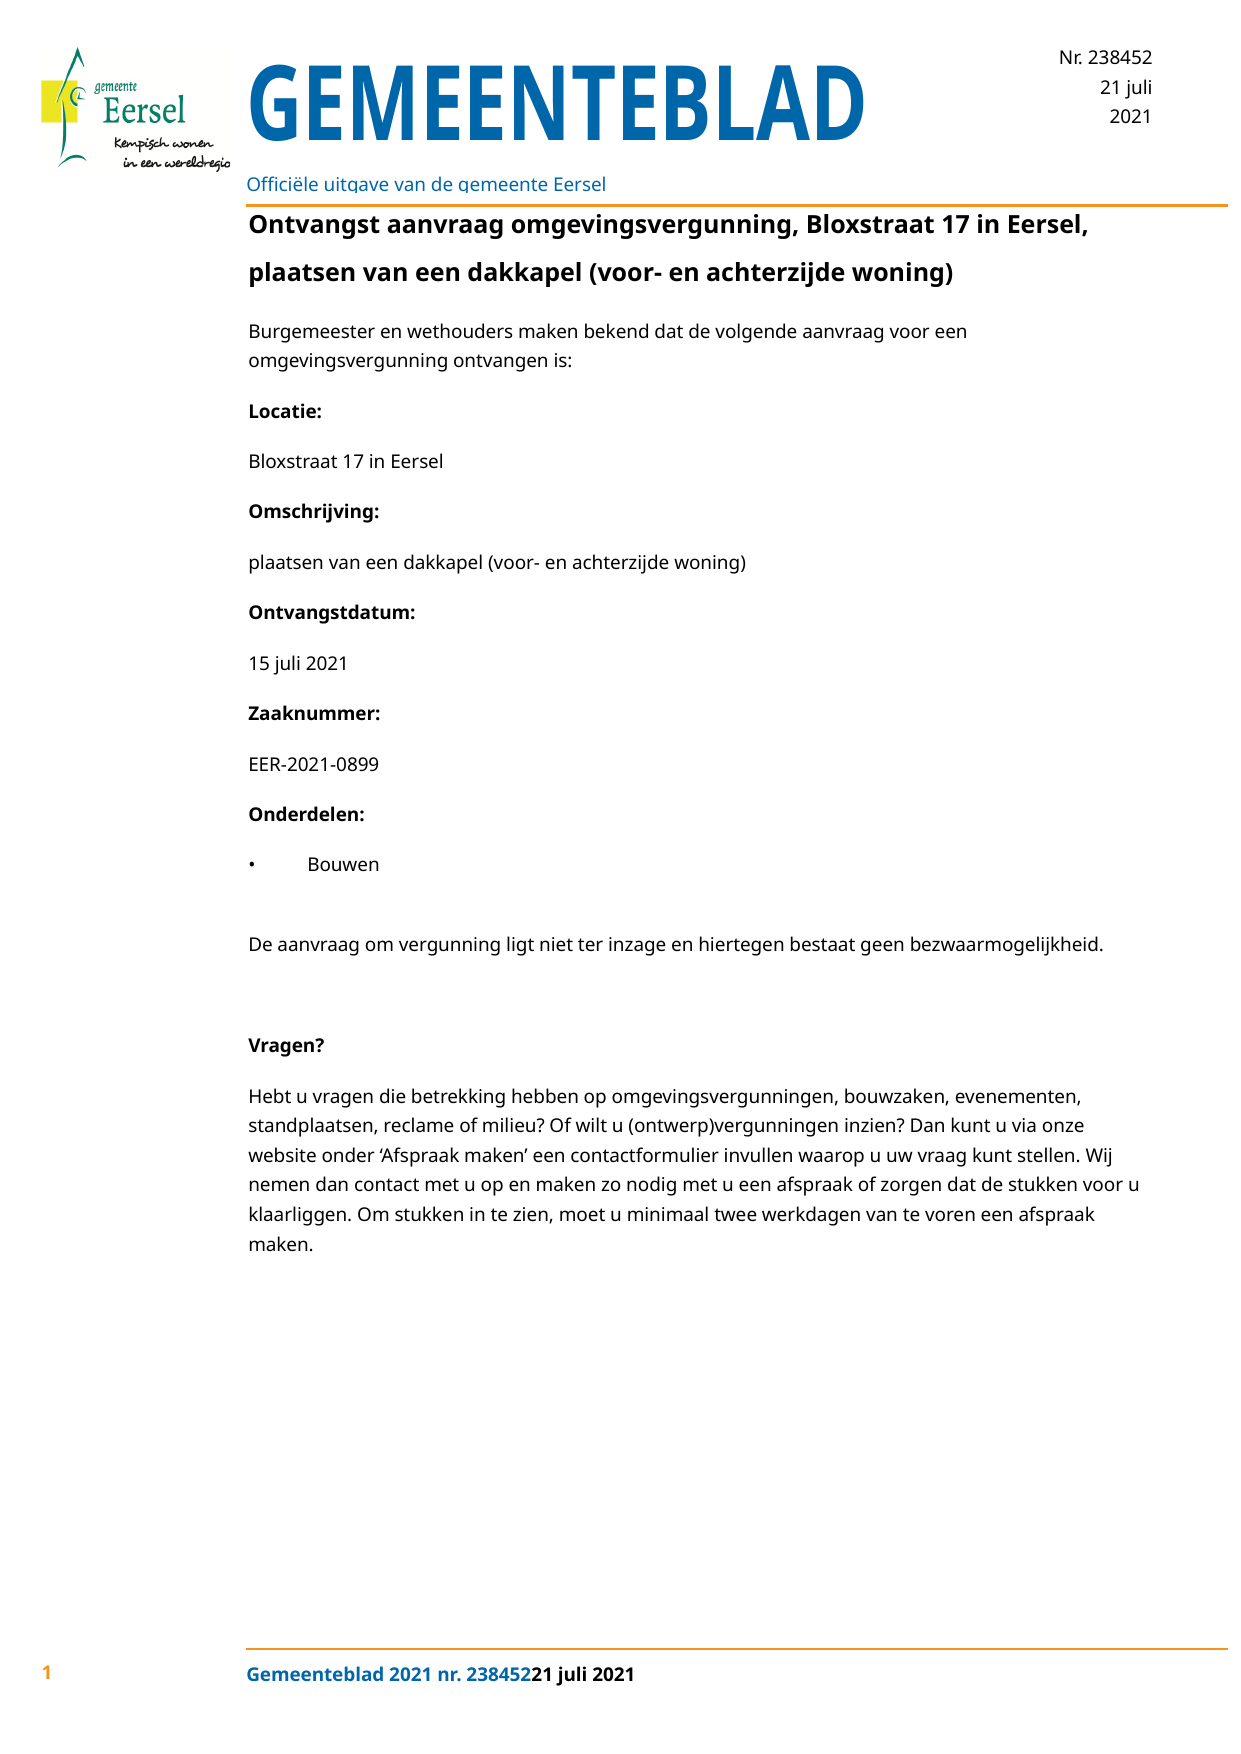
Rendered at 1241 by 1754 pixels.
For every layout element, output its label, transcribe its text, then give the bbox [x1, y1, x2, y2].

text Hebt u vragen die betrekking hebben op omgevingsvergunningen, bouwzaken, evenementen, standplaatsen, reclame of milieu? Of wilt u (ontwerp)vergunningen inzien? Dan kunt u via onze website onder ‘Afspraak maken’ een contactformulier invullen waarop u uw vraag kunt stellen. Wij nemen dan contact met u op en maken zo nodig met u een afspraak of zorgen dat de stukken voor u klaarliggen. Om stukken in te zien, moet u minimaal twee werkdagen van te voren een afspraak maken. [248, 1083, 1152, 1257]
picture [41, 47, 231, 172]
text Zaaknummer: [248, 700, 1152, 726]
text Omschrijving: [248, 499, 1152, 524]
text Ontvangstdatum: [248, 599, 1152, 625]
text plaatsen van een dakkapel (voor- en achterzijde woning) [248, 549, 1152, 575]
text Locatie: [248, 398, 1152, 424]
list Bouwen [248, 852, 1152, 877]
text Burgemeester en wethouders maken bekend dat de volgende aanvraag voor een omgevingsvergunning ontvangen is: [248, 318, 1152, 373]
text Onderdelen: [248, 801, 1152, 827]
text EER-2021-0899 [248, 751, 1152, 777]
text De aanvraag om vergunning ligt niet ter inzage en hiertegen bestaat geen bezwaarmogelijkheid. [248, 932, 1152, 957]
text 15 juli 2021 [248, 650, 1152, 676]
text Ontvangst aanvraag omgevingsvergunning, Bloxstraat 17 in Eersel, plaatsen van een dakkapel (voor- en achterzijde woning) [248, 207, 1152, 288]
text Vragen? [248, 1032, 1152, 1058]
text Bloxstraat 17 in Eersel [248, 448, 1152, 474]
